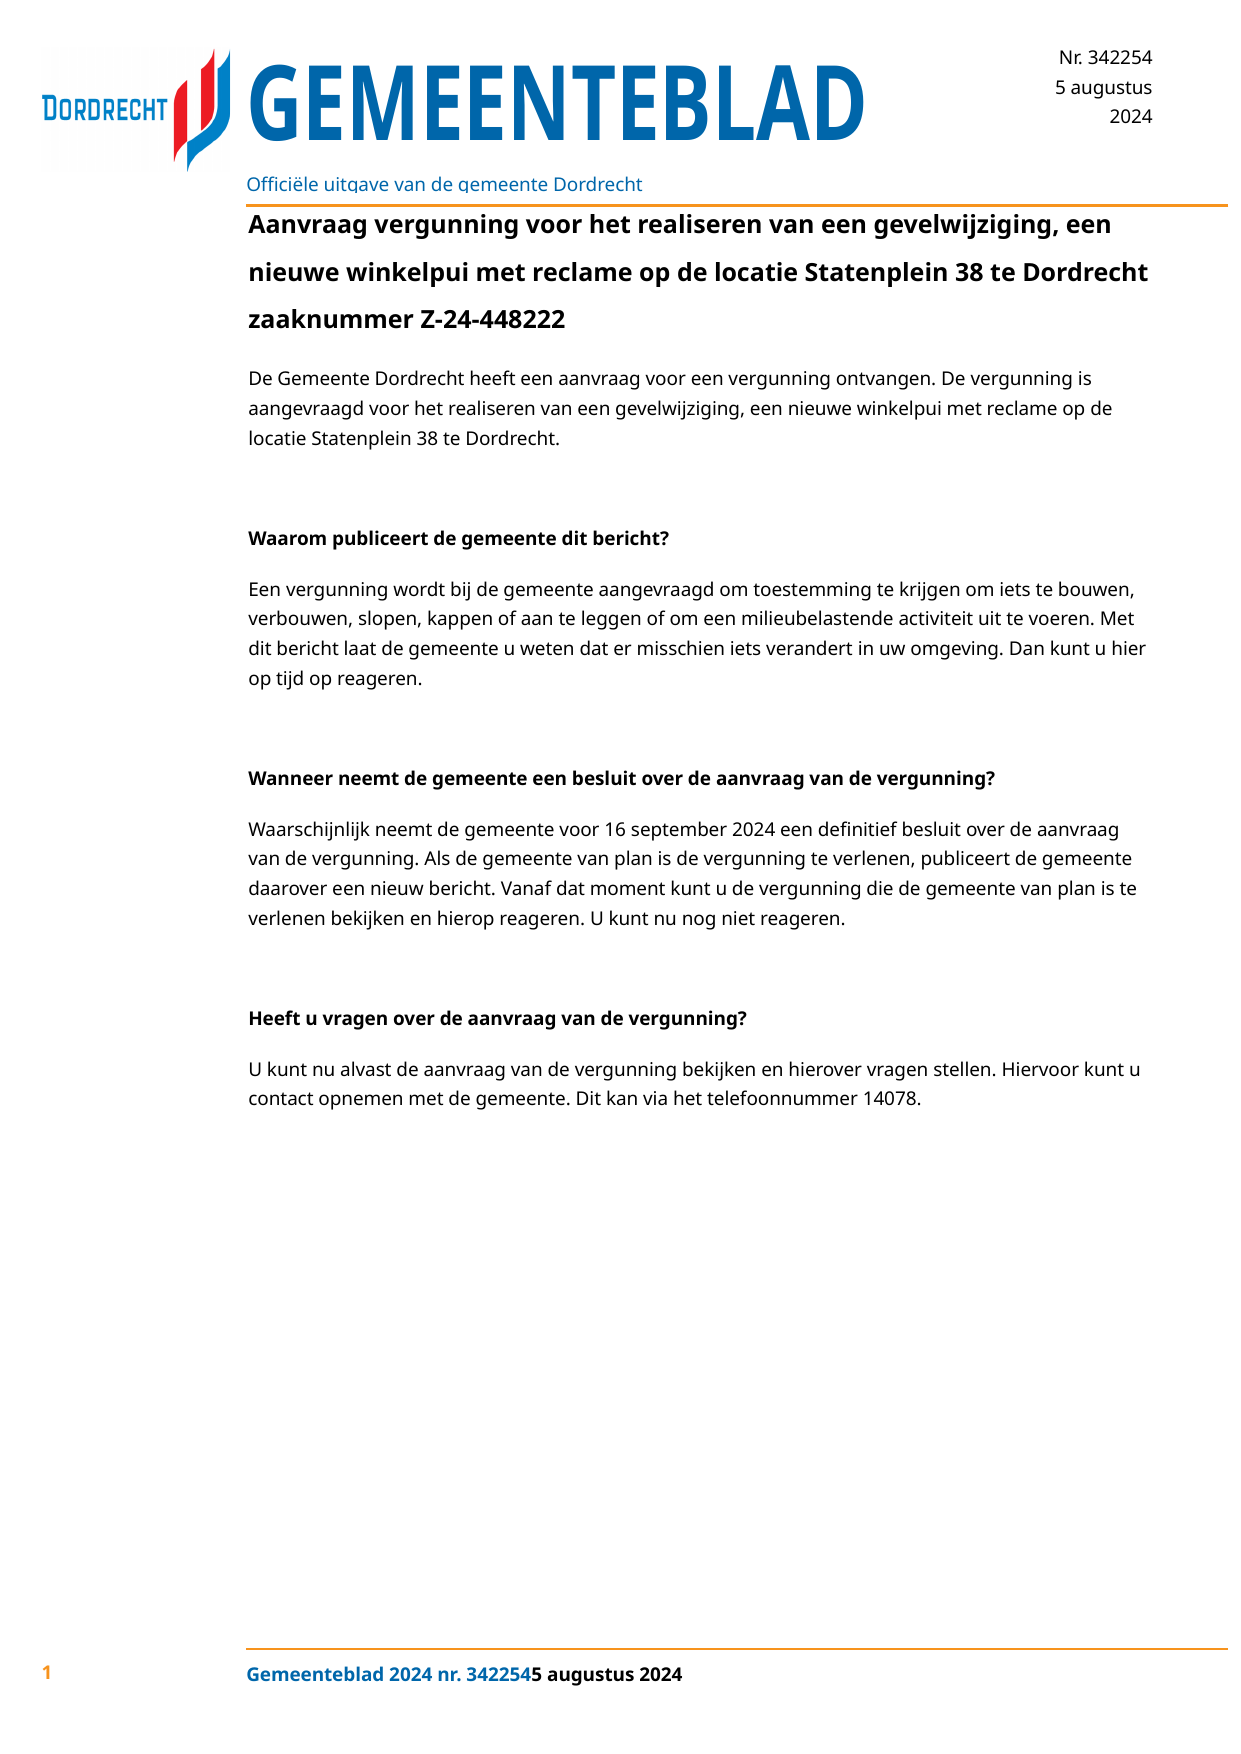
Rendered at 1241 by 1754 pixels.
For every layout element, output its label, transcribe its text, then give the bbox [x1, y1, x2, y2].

picture [41, 47, 231, 172]
text Een vergunning wordt bij de gemeente aangevraagd om toestemming te krijgen om iets te bouwen, verbouwen, slopen, kappen of aan te leggen of om een milieubelastende activiteit uit te voeren. Met dit bericht laat de gemeente u weten dat er misschien iets verandert in uw omgeving. Dan kunt u hier op tijd op reageren. [248, 576, 1152, 690]
text Waarschijnlijk neemt de gemeente voor 16 september 2024 een definitief besluit over de aanvraag van de vergunning. Als de gemeente van plan is de vergunning te verlenen, publiceert de gemeente daarover een nieuw bericht. Vanaf dat moment kunt u de vergunning die de gemeente van plan is te verlenen bekijken en hierop reageren. U kunt nu nog niet reageren. [248, 816, 1152, 930]
text De Gemeente Dordrecht heeft een aanvraag voor een vergunning ontvangen. De vergunning is aangevraagd voor het realiseren van een gevelwijziging, een nieuwe winkelpui met reclame op de locatie Statenplein 38 te Dordrecht. [248, 366, 1152, 450]
text Wanneer neemt de gemeente een besluit over de aanvraag van de vergunning? [248, 766, 1152, 791]
text Heeft u vragen over de aanvraag van de vergunning? [248, 1006, 1152, 1031]
text Waarom publiceert de gemeente dit bericht? [248, 526, 1152, 551]
text U kunt nu alvast de aanvraag van de vergunning bekijken en hierover vragen stellen. Hiervoor kunt u contact opnemen met de gemeente. Dit kan via het telefoonnummer 14078. [248, 1056, 1152, 1111]
text Aanvraag vergunning voor het realiseren van een gevelwijziging, een nieuwe winkelpui met reclame op de locatie Statenplein 38 te Dordrecht zaaknummer Z-24-448222 [248, 207, 1152, 336]
